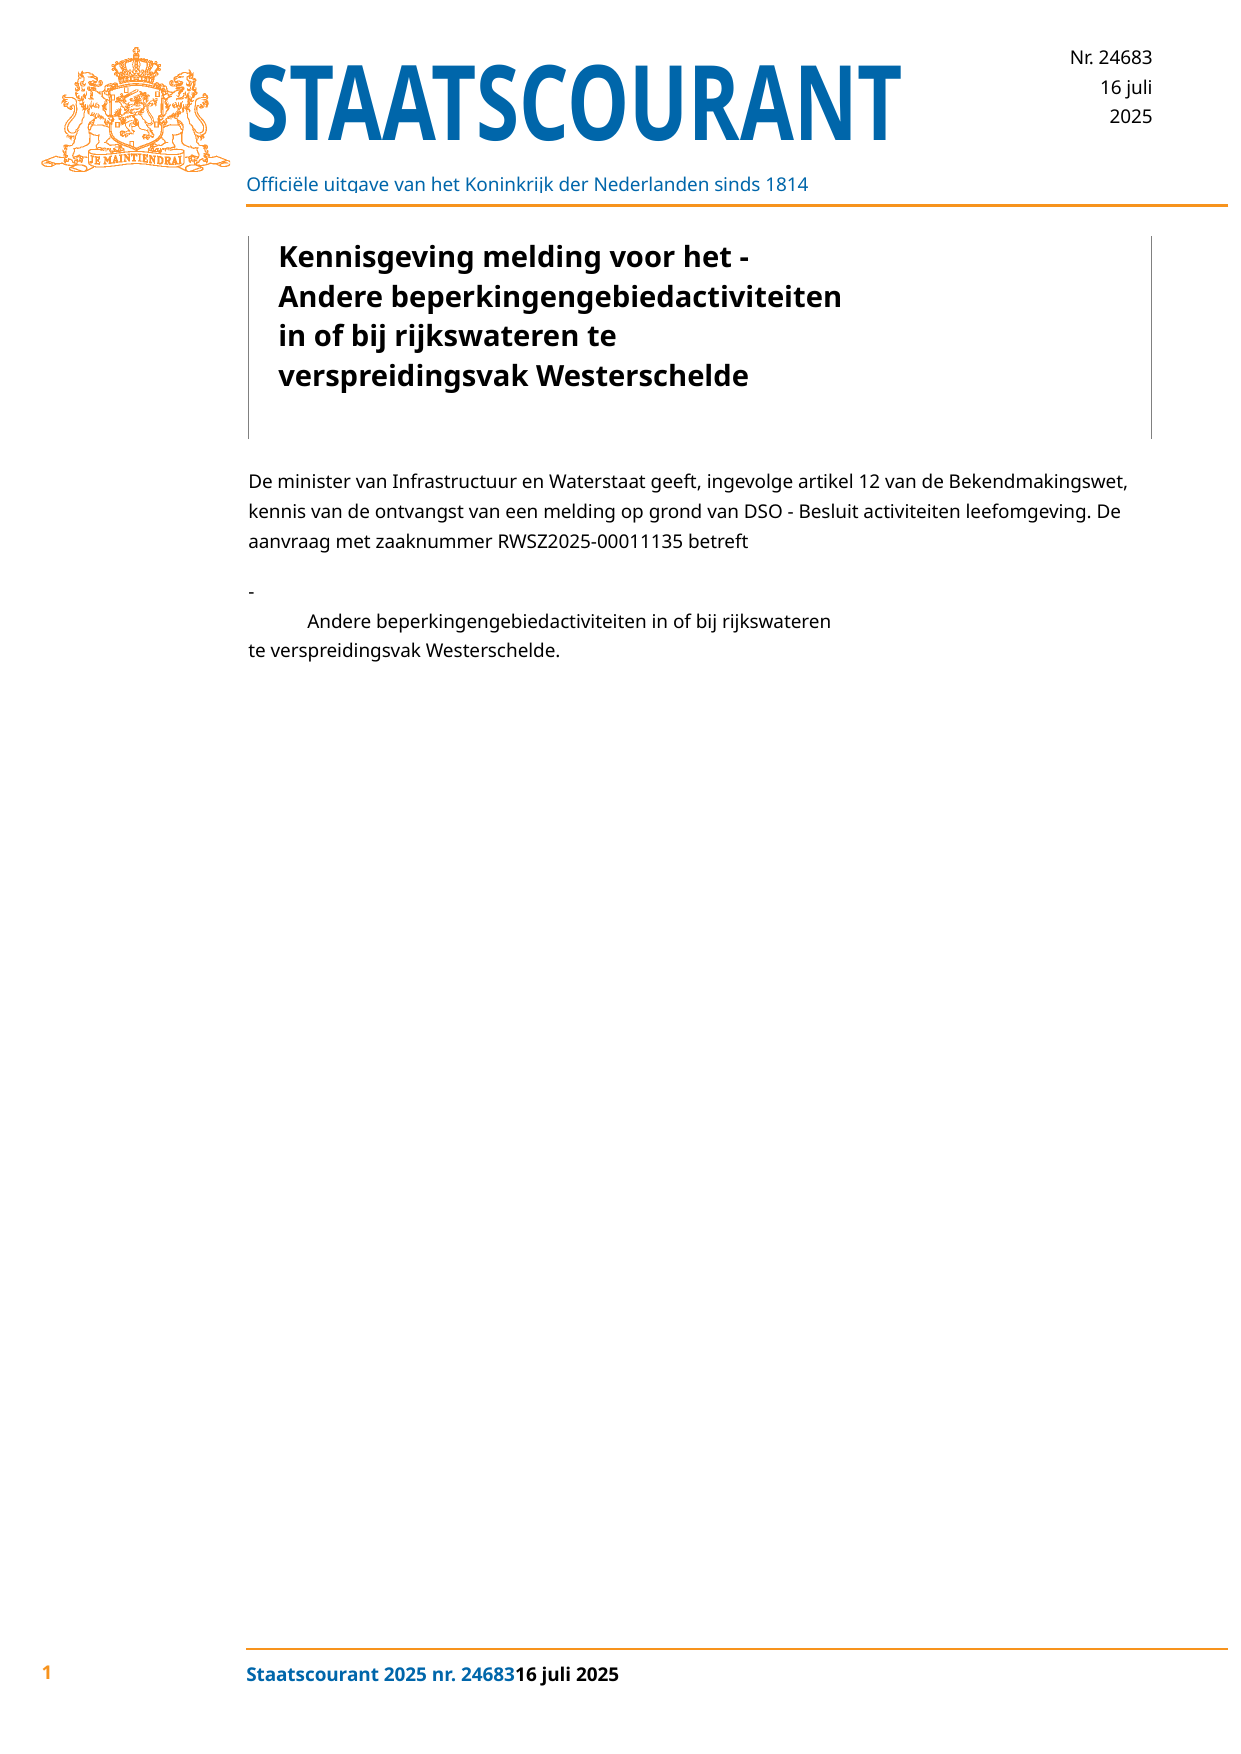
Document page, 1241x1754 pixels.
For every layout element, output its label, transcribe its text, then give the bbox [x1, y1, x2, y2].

table_header [850, 414, 1151, 439]
table_header Kennisgeving melding voor het -Andere beperkingengebiedactiviteiten in of bij rijkswateren te verspreidingsvak Westerschelde [249, 236, 850, 439]
picture [41, 47, 231, 172]
table_header [850, 236, 912, 413]
table_header [1090, 236, 1151, 413]
picture [912, 236, 1090, 414]
text De minister van Infrastructuur en Waterstaat geeft, ingevolge artikel 12 van de Bekendmakingswet, kennis van de ontvangst van een melding op grond van DSO - Besluit activiteiten leefomgeving. De aanvraag met zaaknummer RWSZ2025-00011135 betreft [248, 469, 1152, 553]
list Andere beperkingengebiedactiviteiten in of bij rijkswateren [248, 608, 1152, 633]
text te verspreidingsvak Westerschelde. [248, 637, 1152, 663]
